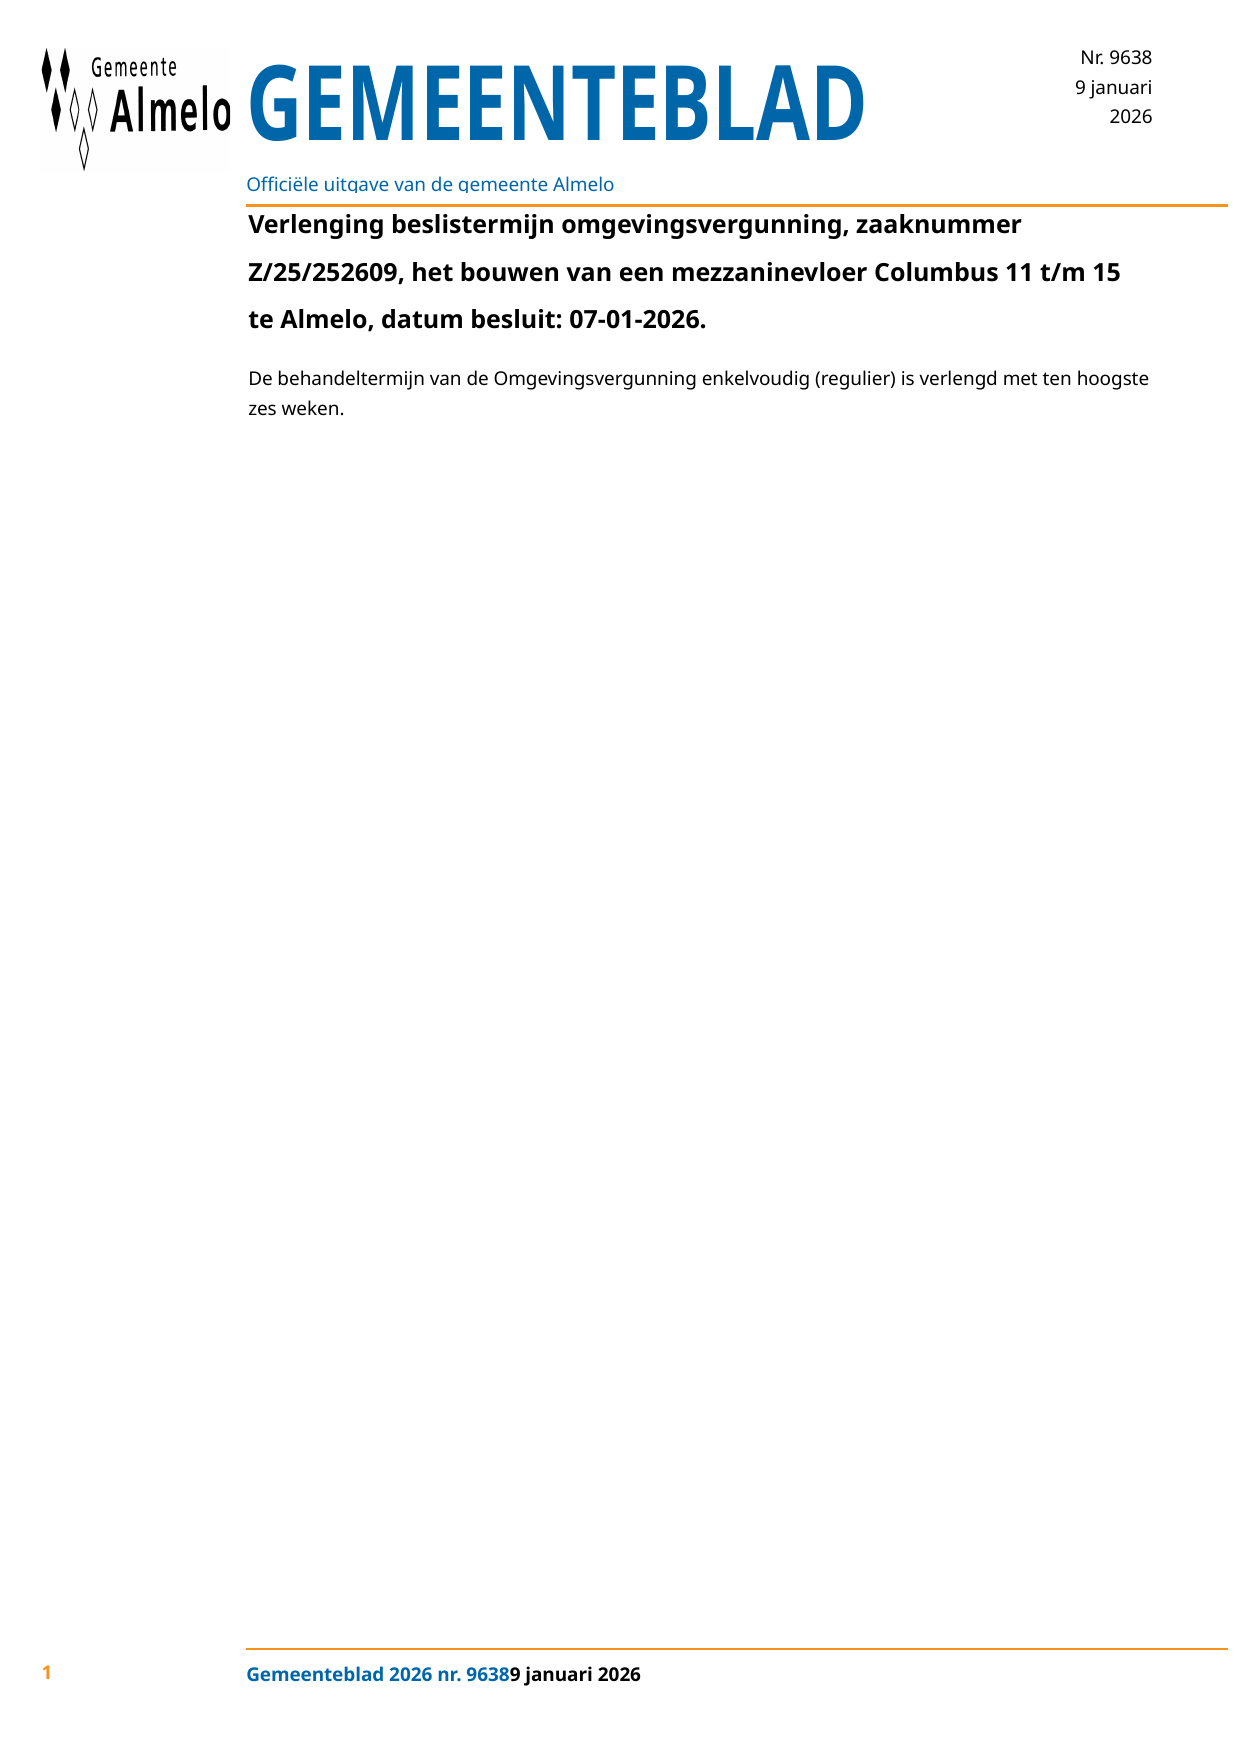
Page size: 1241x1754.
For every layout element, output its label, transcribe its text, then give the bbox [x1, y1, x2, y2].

text Verlenging beslistermijn omgevingsvergunning, zaaknummer Z/25/252609, het bouwen van een mezzaninevloer Columbus 11 t/m 15 te Almelo, datum besluit: 07-01-2026. [248, 207, 1152, 336]
text De behandeltermijn van de Omgevingsvergunning enkelvoudig (regulier) is verlengd met ten hoogste zes weken. [248, 366, 1152, 421]
picture [41, 47, 231, 172]
